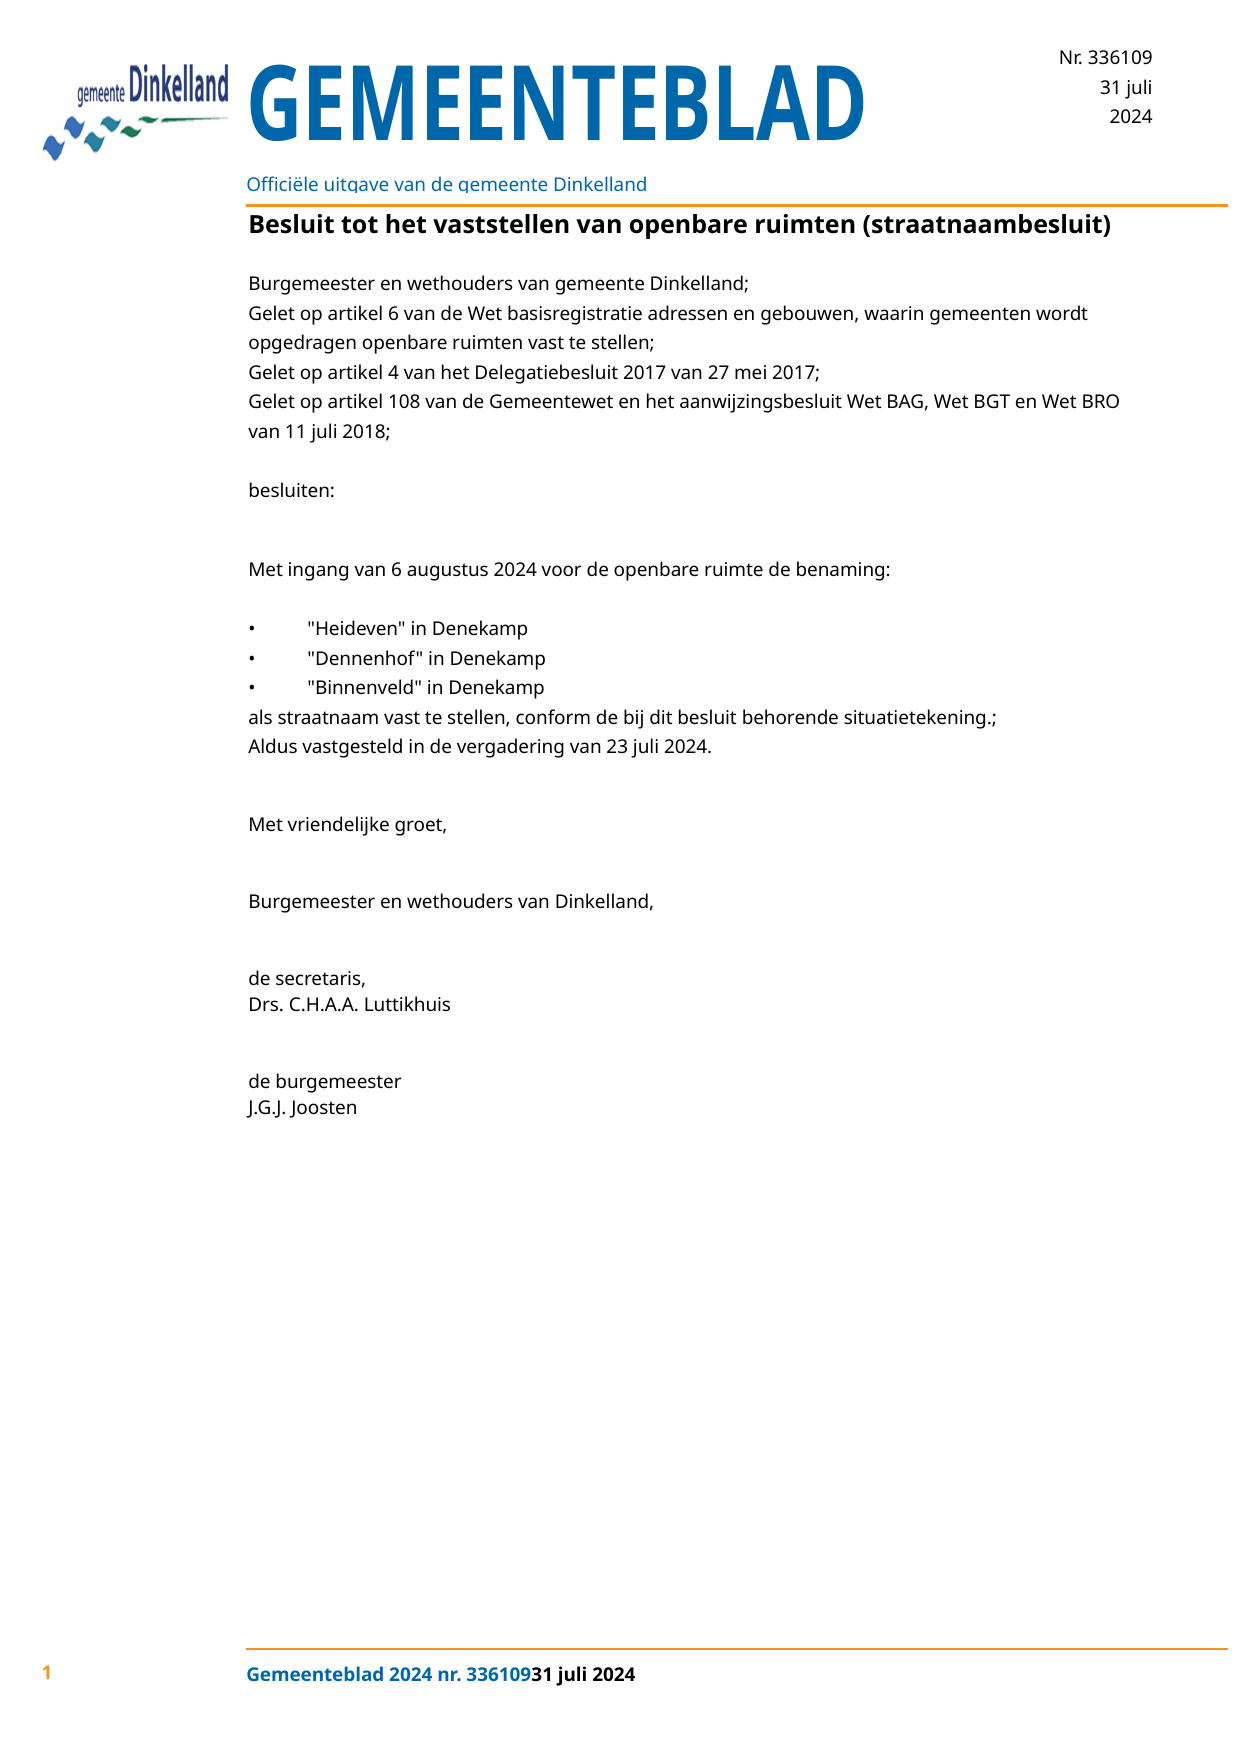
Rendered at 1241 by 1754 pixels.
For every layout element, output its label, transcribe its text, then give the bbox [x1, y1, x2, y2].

text Met vriendelijke groet, [248, 811, 1152, 837]
text Gelet op artikel 4 van het Delegatiebesluit 2017 van 27 mei 2017; [248, 359, 1152, 385]
text Besluit tot het vaststellen van openbare ruimten (straatnaambesluit) [248, 207, 1152, 241]
text Gelet op artikel 108 van de Gemeentewet en het aanwijzingsbesluit Wet BAG, Wet BGT en Wet BRO van 11 juli 2018; [248, 389, 1152, 444]
text besluiten: [248, 477, 1152, 503]
text Burgemeester en wethouders van gemeente Dinkelland; [248, 270, 1152, 296]
text Aldus vastgesteld in de vergadering van 23 juli 2024. [248, 734, 1152, 759]
list "Binnenveld" in Denekamp [248, 674, 1152, 700]
text J.G.J. Joosten [248, 1094, 1152, 1120]
list "Dennenhof" in Denekamp [248, 645, 1152, 671]
text de burgemeester [248, 1068, 1152, 1094]
text Met ingang van 6 augustus 2024 voor de openbare ruimte de benaming: [248, 556, 1152, 582]
text Burgemeester en wethouders van Dinkelland, [248, 888, 1152, 914]
text de secretaris, [248, 965, 1152, 991]
text als straatnaam vast te stellen, conform de bij dit besluit behorende situatietekening.; [248, 704, 1152, 730]
text Drs. C.H.A.A. Luttikhuis [248, 991, 1152, 1017]
picture [41, 47, 231, 172]
list "Heideven" in Denekamp [248, 615, 1152, 641]
text Gelet op artikel 6 van de Wet basisregistratie adressen en gebouwen, waarin gemeenten wordt opgedragen openbare ruimten vast te stellen; [248, 300, 1152, 355]
